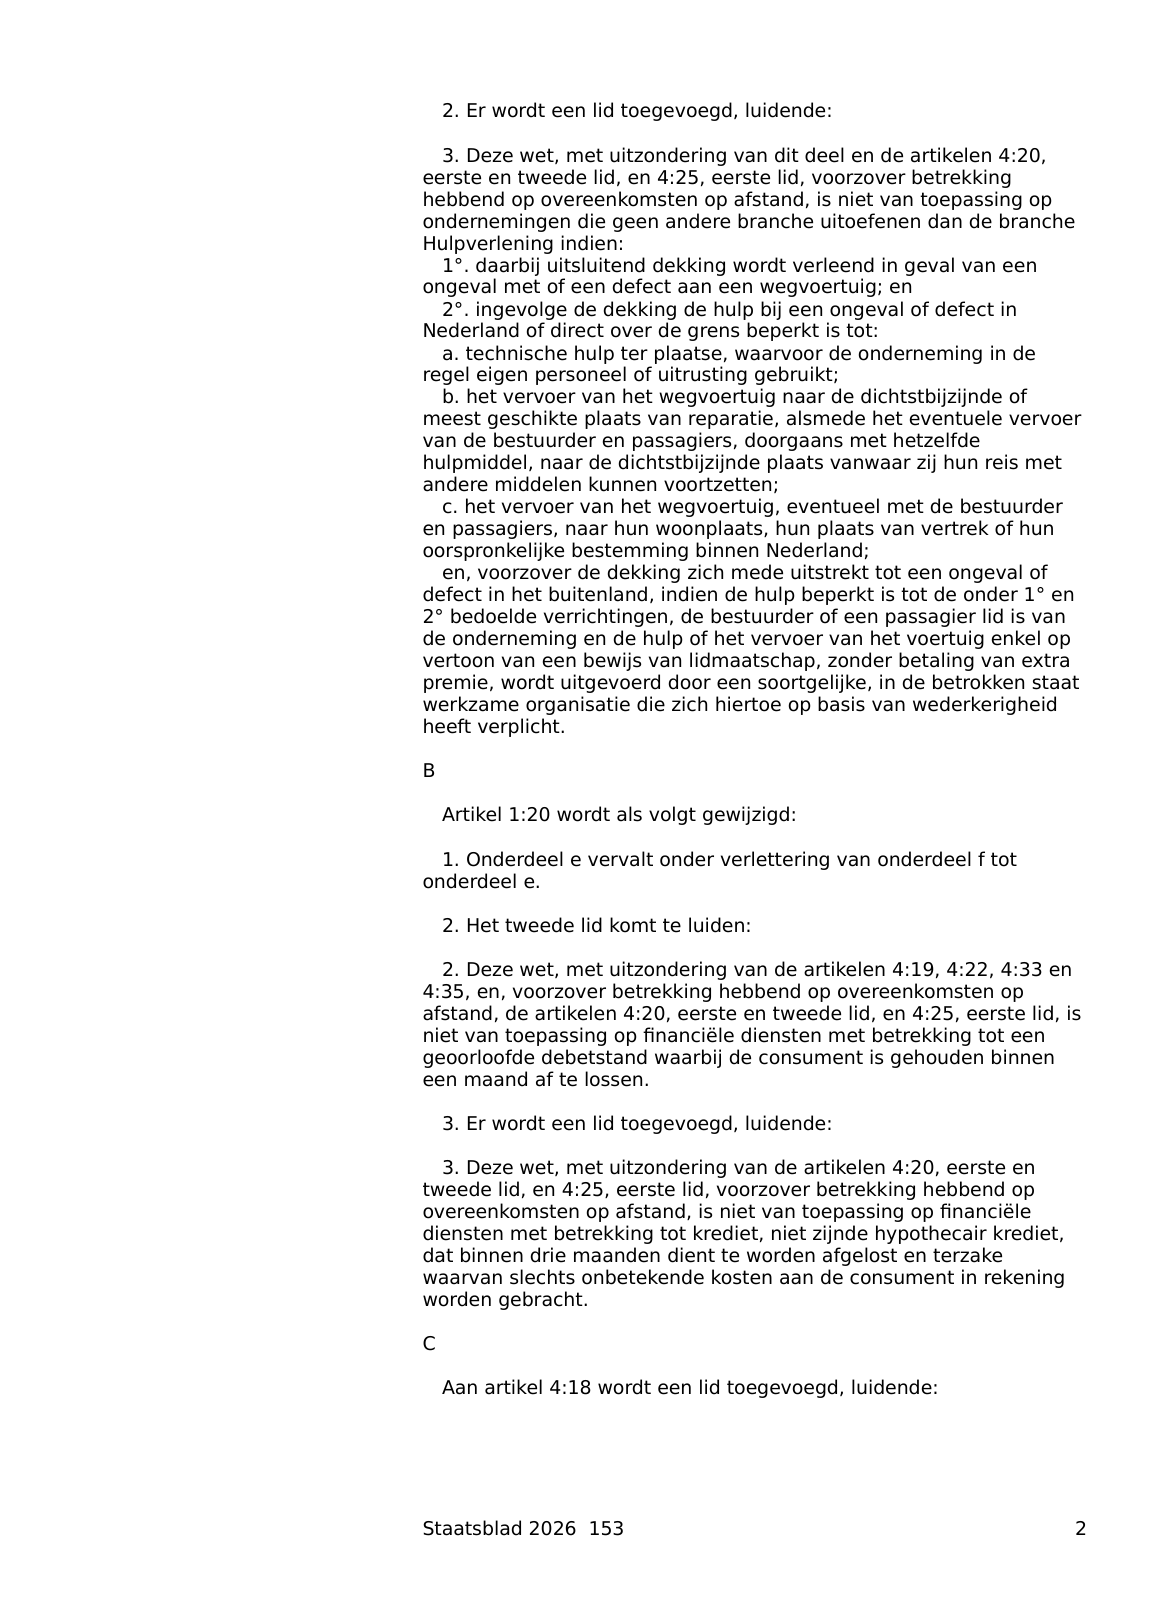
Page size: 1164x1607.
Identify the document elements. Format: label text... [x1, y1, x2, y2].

text 2. Deze wet, met uitzondering van de artikelen 4:19, 4:22, 4:33 en 4:35, en, voorzover betrekking hebbend op overeenkomsten op afstand, de artikelen 4:20, eerste en tweede lid, en 4:25, eerste lid, is niet van toepassing op financiële diensten met betrekking tot een geoorloofde debetstand waarbij de consument is gehouden binnen een maand af te lossen. [422, 959, 1087, 1091]
text C [422, 1333, 1087, 1355]
text Artikel 1:20 wordt als volgt gewijzigd: [422, 804, 1087, 826]
text Aan artikel 4:18 wordt een lid toegevoegd, luidende: [422, 1377, 1087, 1399]
text 2. Er wordt een lid toegevoegd, luidende: [422, 100, 1087, 122]
text 1°. daarbij uitsluitend dekking wordt verleend in geval van een ongeval met of een defect aan een wegvoertuig; en [422, 254, 1087, 298]
text 3. Deze wet, met uitzondering van de artikelen 4:20, eerste en tweede lid, en 4:25, eerste lid, voorzover betrekking hebbend op overeenkomsten op afstand, is niet van toepassing op financiële diensten met betrekking tot krediet, niet zijnde hypothecair krediet, dat binnen drie maanden dient te worden afgelost en terzake waarvan slechts onbetekende kosten aan de consument in rekening worden gebracht. [422, 1157, 1087, 1311]
text en, voorzover de dekking zich mede uitstrekt tot een ongeval of defect in het buitenland, indien de hulp beperkt is tot de onder 1° en 2° bedoelde verrichtingen, de bestuurder of een passagier lid is van de onderneming en de hulp of het vervoer van het voertuig enkel op vertoon van een bewijs van lidmaatschap, zonder betaling van extra premie, wordt uitgevoerd door een soortgelijke, in de betrokken staat werkzame organisatie die zich hiertoe op basis van wederkerigheid heeft verplicht. [422, 562, 1087, 738]
text c. het vervoer van het wegvoertuig, eventueel met de bestuurder en passagiers, naar hun woonplaats, hun plaats van vertrek of hun oorspronkelijke bestemming binnen Nederland; [422, 496, 1087, 562]
text b. het vervoer van het wegvoertuig naar de dichtstbijzijnde of meest geschikte plaats van reparatie, alsmede het eventuele vervoer van de bestuurder en passagiers, doorgaans met hetzelfde hulpmiddel, naar de dichtstbijzijnde plaats vanwaar zij hun reis met andere middelen kunnen voortzetten; [422, 386, 1087, 496]
text B [422, 760, 1087, 782]
text 2. Het tweede lid komt te luiden: [422, 915, 1087, 937]
text 3. Deze wet, met uitzondering van dit deel en de artikelen 4:20, eerste en tweede lid, en 4:25, eerste lid, voorzover betrekking hebbend op overeenkomsten op afstand, is niet van toepassing op ondernemingen die geen andere branche uitoefenen dan de branche Hulpverlening indien: [422, 144, 1087, 254]
text 1. Onderdeel e vervalt onder verlettering van onderdeel f tot onderdeel e. [422, 848, 1087, 892]
text 2°. ingevolge de dekking de hulp bij een ongeval of defect in Nederland of direct over de grens beperkt is tot: [422, 298, 1087, 342]
text 3. Er wordt een lid toegevoegd, luidende: [422, 1113, 1087, 1135]
text a. technische hulp ter plaatse, waarvoor de onderneming in de regel eigen personeel of uitrusting gebruikt; [422, 342, 1087, 386]
